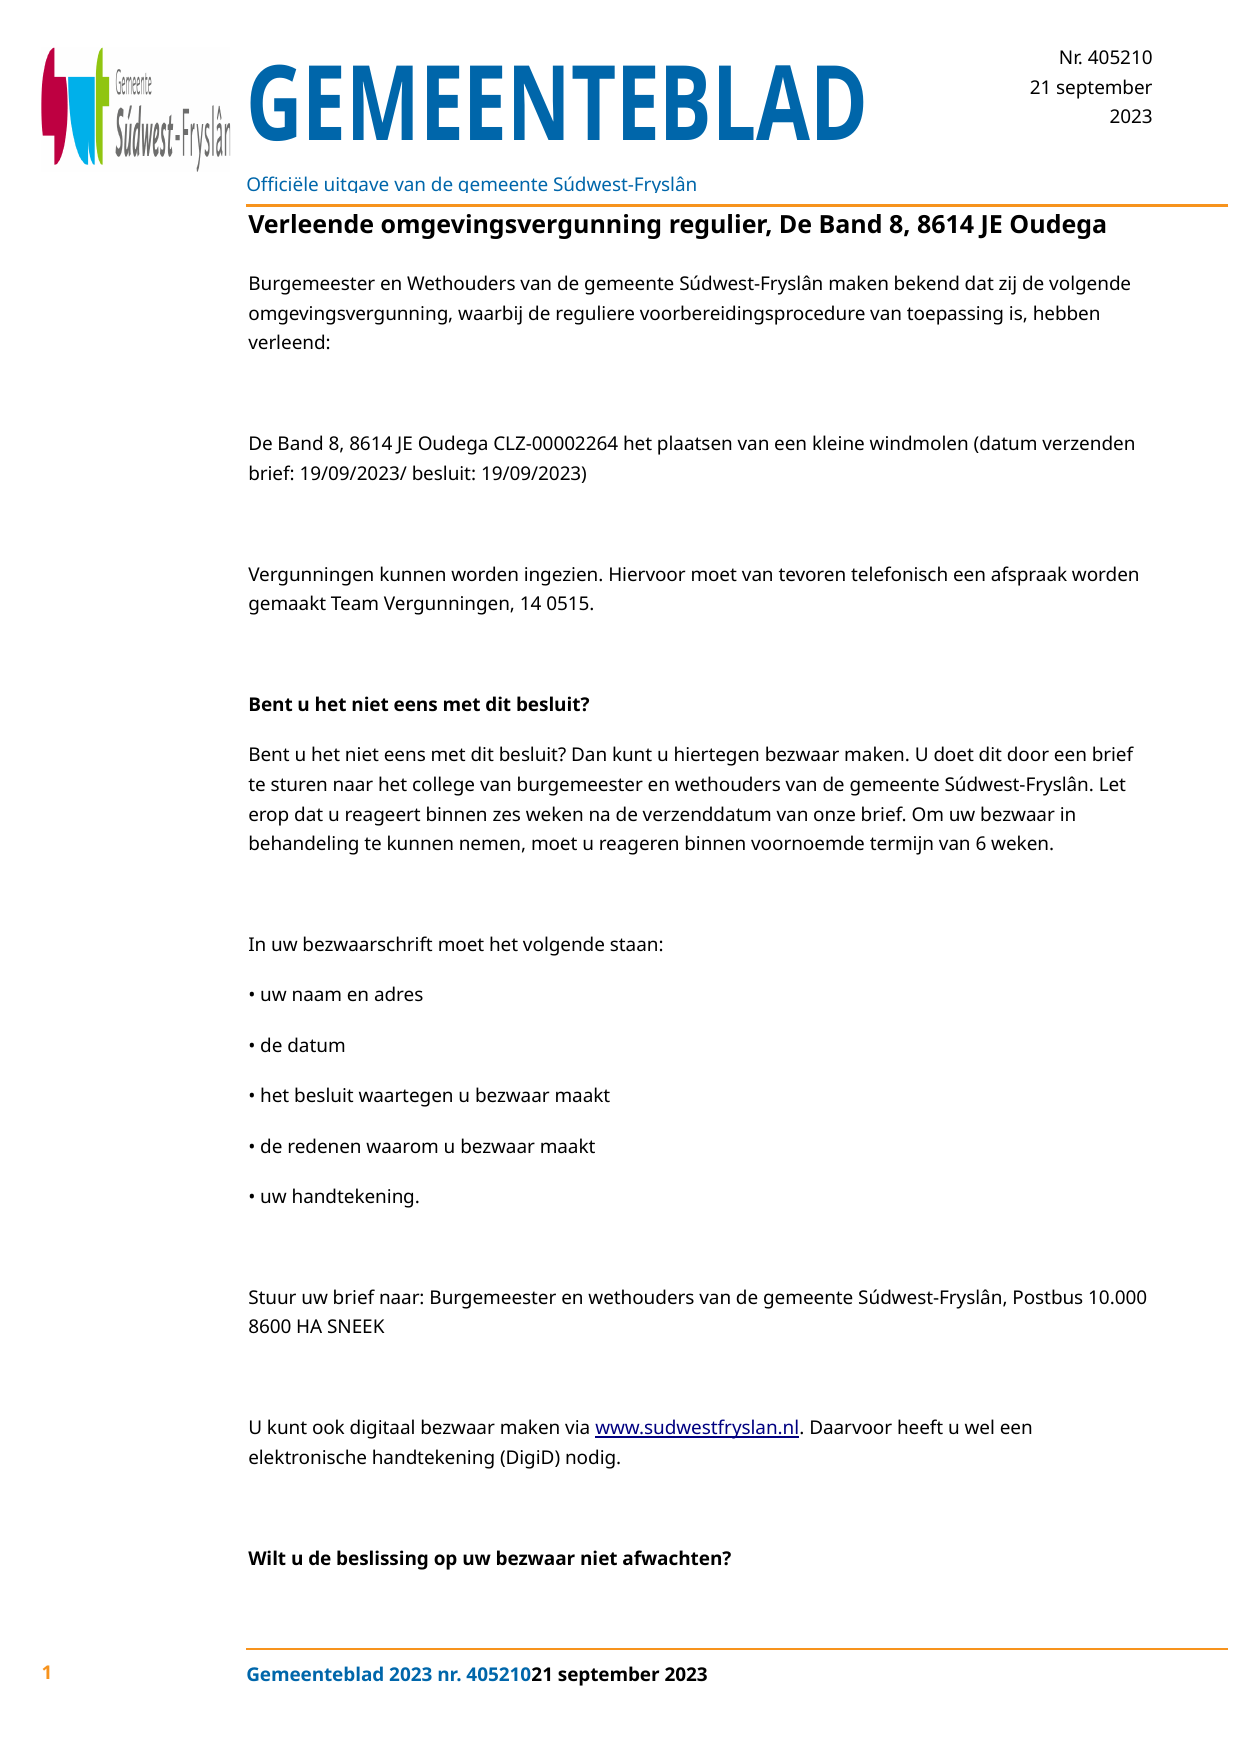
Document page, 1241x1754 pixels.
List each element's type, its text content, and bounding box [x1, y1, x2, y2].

text Wilt u de beslissing op uw bezwaar niet afwachten? [248, 1545, 1152, 1571]
text Bent u het niet eens met dit besluit? Dan kunt u hiertegen bezwaar maken. U doet dit door een brief te sturen naar het college van burgemeester en wethouders van de gemeente Súdwest-Fryslân. Let erop dat u reageert binnen zes weken na de verzenddatum van onze brief. Om uw bezwaar in behandeling te kunnen nemen, moet u reageren binnen voornoemde termijn van 6 weken. [248, 742, 1152, 856]
text Stuur uw brief naar: Burgemeester en wethouders van de gemeente Súdwest-Fryslân, Postbus 10.000 8600 HA SNEEK [248, 1284, 1152, 1339]
text Bent u het niet eens met dit besluit? [248, 691, 1152, 717]
text De Band 8, 8614 JE Oudega CLZ-00002264 het plaatsen van een kleine windmolen (datum verzenden brief: 19/09/2023/ besluit: 19/09/2023) [248, 430, 1152, 486]
text Burgemeester en Wethouders van de gemeente Súdwest-Fryslân maken bekend dat zij de volgende omgevingsvergunning, waarbij de reguliere voorbereidingsprocedure van toepassing is, hebben verleend: [248, 270, 1152, 355]
text • uw handtekening. [248, 1183, 1152, 1209]
text In uw bezwaarschrift moet het volgende staan: [248, 931, 1152, 957]
text • de redenen waarom u bezwaar maakt [248, 1133, 1152, 1158]
text U kunt ook digitaal bezwaar maken via www.sudwestfryslan.nl. Daarvoor heeft u wel een elektronische handtekening (DigiD) nodig. [248, 1414, 1152, 1470]
text • de datum [248, 1032, 1152, 1058]
text • het besluit waartegen u bezwaar maakt [248, 1082, 1152, 1108]
picture [41, 47, 231, 172]
text • uw naam en adres [248, 982, 1152, 1007]
text Verleende omgevingsvergunning regulier, De Band 8, 8614 JE Oudega [248, 207, 1152, 241]
text Vergunningen kunnen worden ingezien. Hiervoor moet van tevoren telefonisch een afspraak worden gemaakt Team Vergunningen, 14 0515. [248, 561, 1152, 616]
